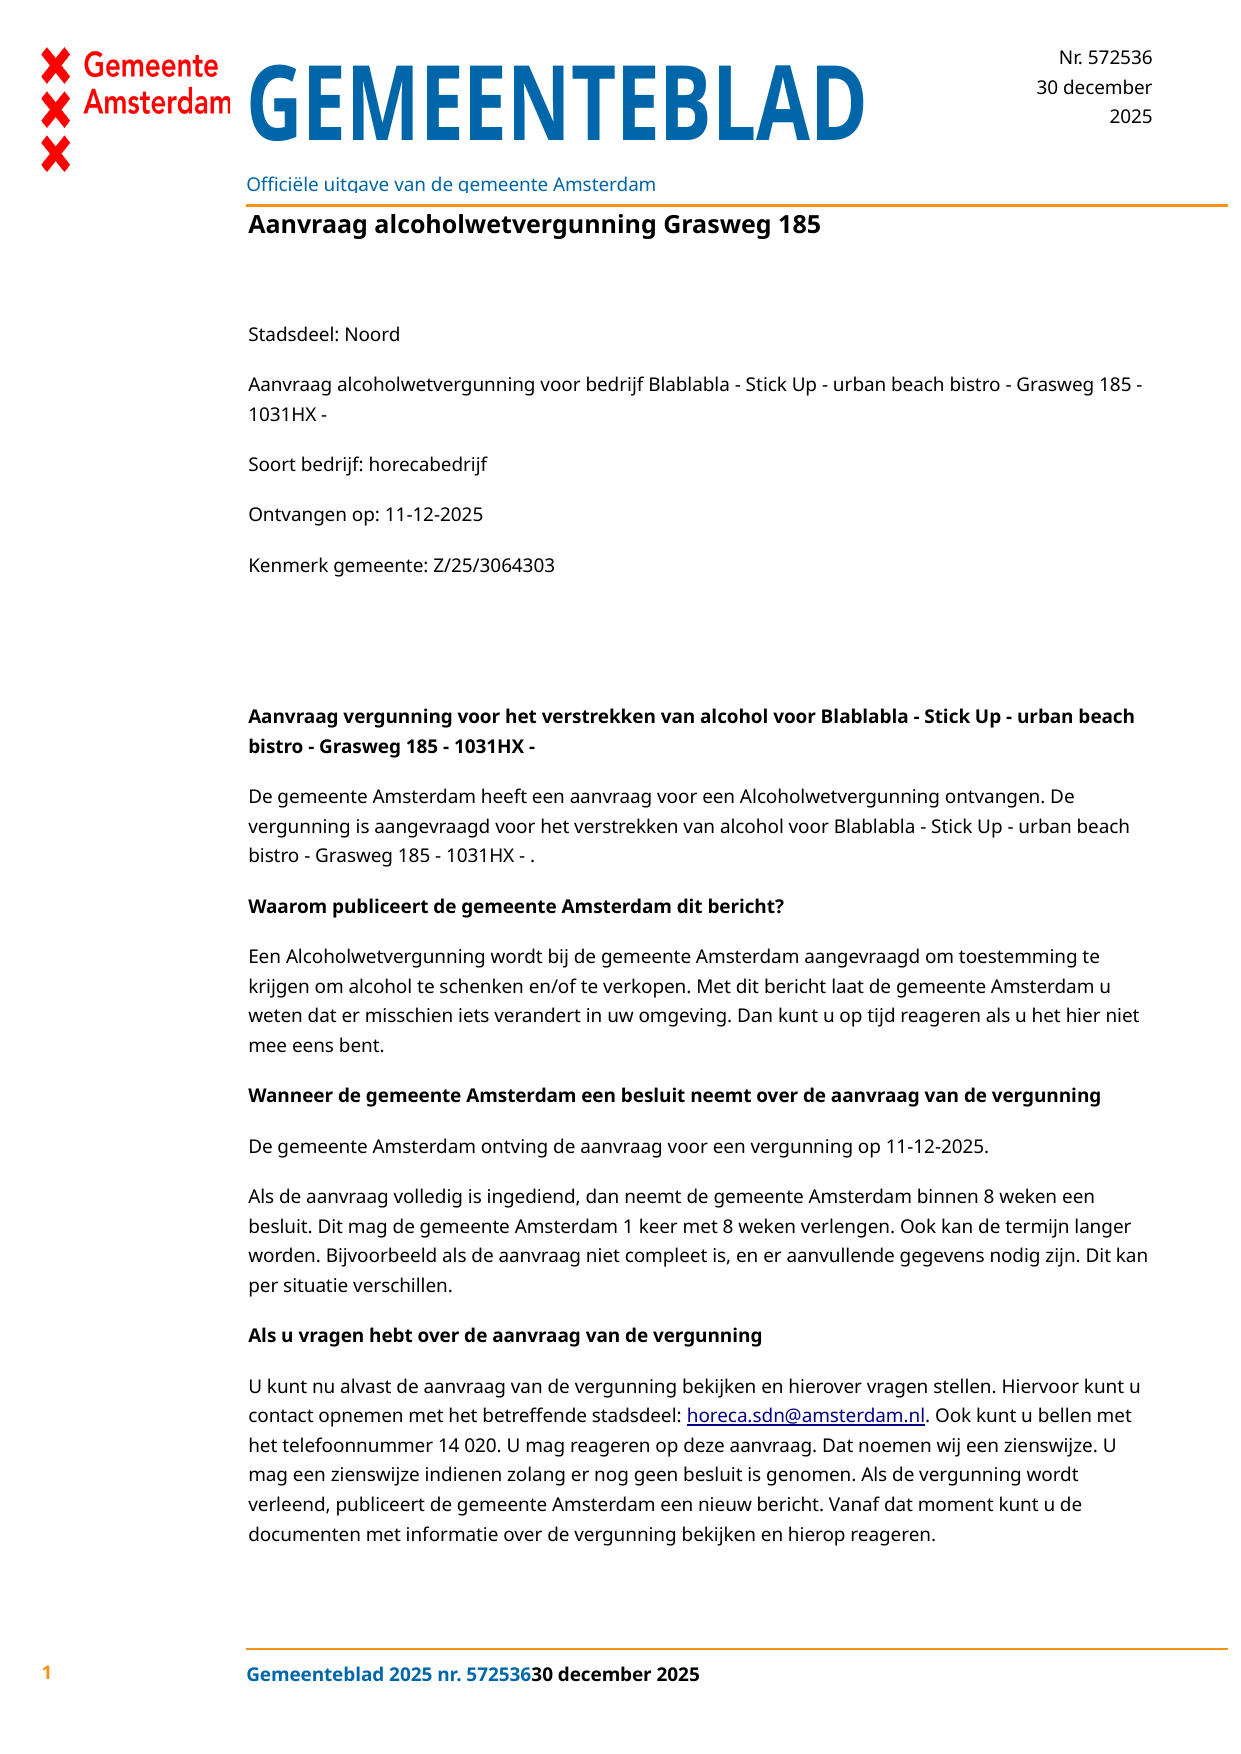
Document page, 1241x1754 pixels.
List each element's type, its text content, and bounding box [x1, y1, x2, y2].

text Stadsdeel: Noord [248, 321, 1152, 346]
text Soort bedrijf: horecabedrijf [248, 451, 1152, 477]
text Als de aanvraag volledig is ingediend, dan neemt de gemeente Amsterdam binnen 8 weken een besluit. Dit mag de gemeente Amsterdam 1 keer met 8 weken verlengen. Ook kan de termijn langer worden. Bijvoorbeeld als de aanvraag niet compleet is, en er aanvullende gegevens nodig zijn. Dit kan per situatie verschillen. [248, 1183, 1152, 1298]
text Aanvraag vergunning voor het verstrekken van alcohol voor Blablabla - Stick Up - urban beach bistro - Grasweg 185 - 1031HX - [248, 703, 1152, 758]
text Kenmerk gemeente: Z/25/3064303 [248, 552, 1152, 578]
text Aanvraag alcoholwetvergunning voor bedrijf Blablabla - Stick Up - urban beach bistro - Grasweg 185 - 1031HX - [248, 371, 1152, 426]
text Ontvangen op: 11-12-2025 [248, 502, 1152, 527]
text De gemeente Amsterdam heeft een aanvraag voor een Alcoholwetvergunning ontvangen. De vergunning is aangevraagd voor het verstrekken van alcohol voor Blablabla - Stick Up - urban beach bistro - Grasweg 185 - 1031HX - . [248, 783, 1152, 868]
text Een Alcoholwetvergunning wordt bij de gemeente Amsterdam aangevraagd om toestemming te krijgen om alcohol te schenken en/of te verkopen. Met dit bericht laat de gemeente Amsterdam u weten dat er misschien iets verandert in uw omgeving. Dan kunt u op tijd reageren als u het hier niet mee eens bent. [248, 943, 1152, 1058]
text De gemeente Amsterdam ontving de aanvraag voor een vergunning op 11-12-2025. [248, 1133, 1152, 1158]
text Wanneer de gemeente Amsterdam een besluit neemt over de aanvraag van de vergunning [248, 1082, 1152, 1108]
text Waarom publiceert de gemeente Amsterdam dit bericht? [248, 893, 1152, 918]
picture [41, 47, 231, 172]
text Aanvraag alcoholwetvergunning Grasweg 185 [248, 207, 1152, 241]
text Als u vragen hebt over de aanvraag van de vergunning [248, 1322, 1152, 1348]
text U kunt nu alvast de aanvraag van de vergunning bekijken en hierover vragen stellen. Hiervoor kunt u contact opnemen met het betreffende stadsdeel: horeca.sdn@amsterdam.nl. Ook kunt u bellen met het telefoonnummer 14 020. U mag reageren op deze aanvraag. Dat noemen wij een zienswijze. U mag een zienswijze indienen zolang er nog geen besluit is genomen. Als de vergunning wordt verleend, publiceert de gemeente Amsterdam een nieuw bericht. Vanaf dat moment kunt u de documenten met informatie over de vergunning bekijken en hierop reageren. [248, 1373, 1152, 1546]
